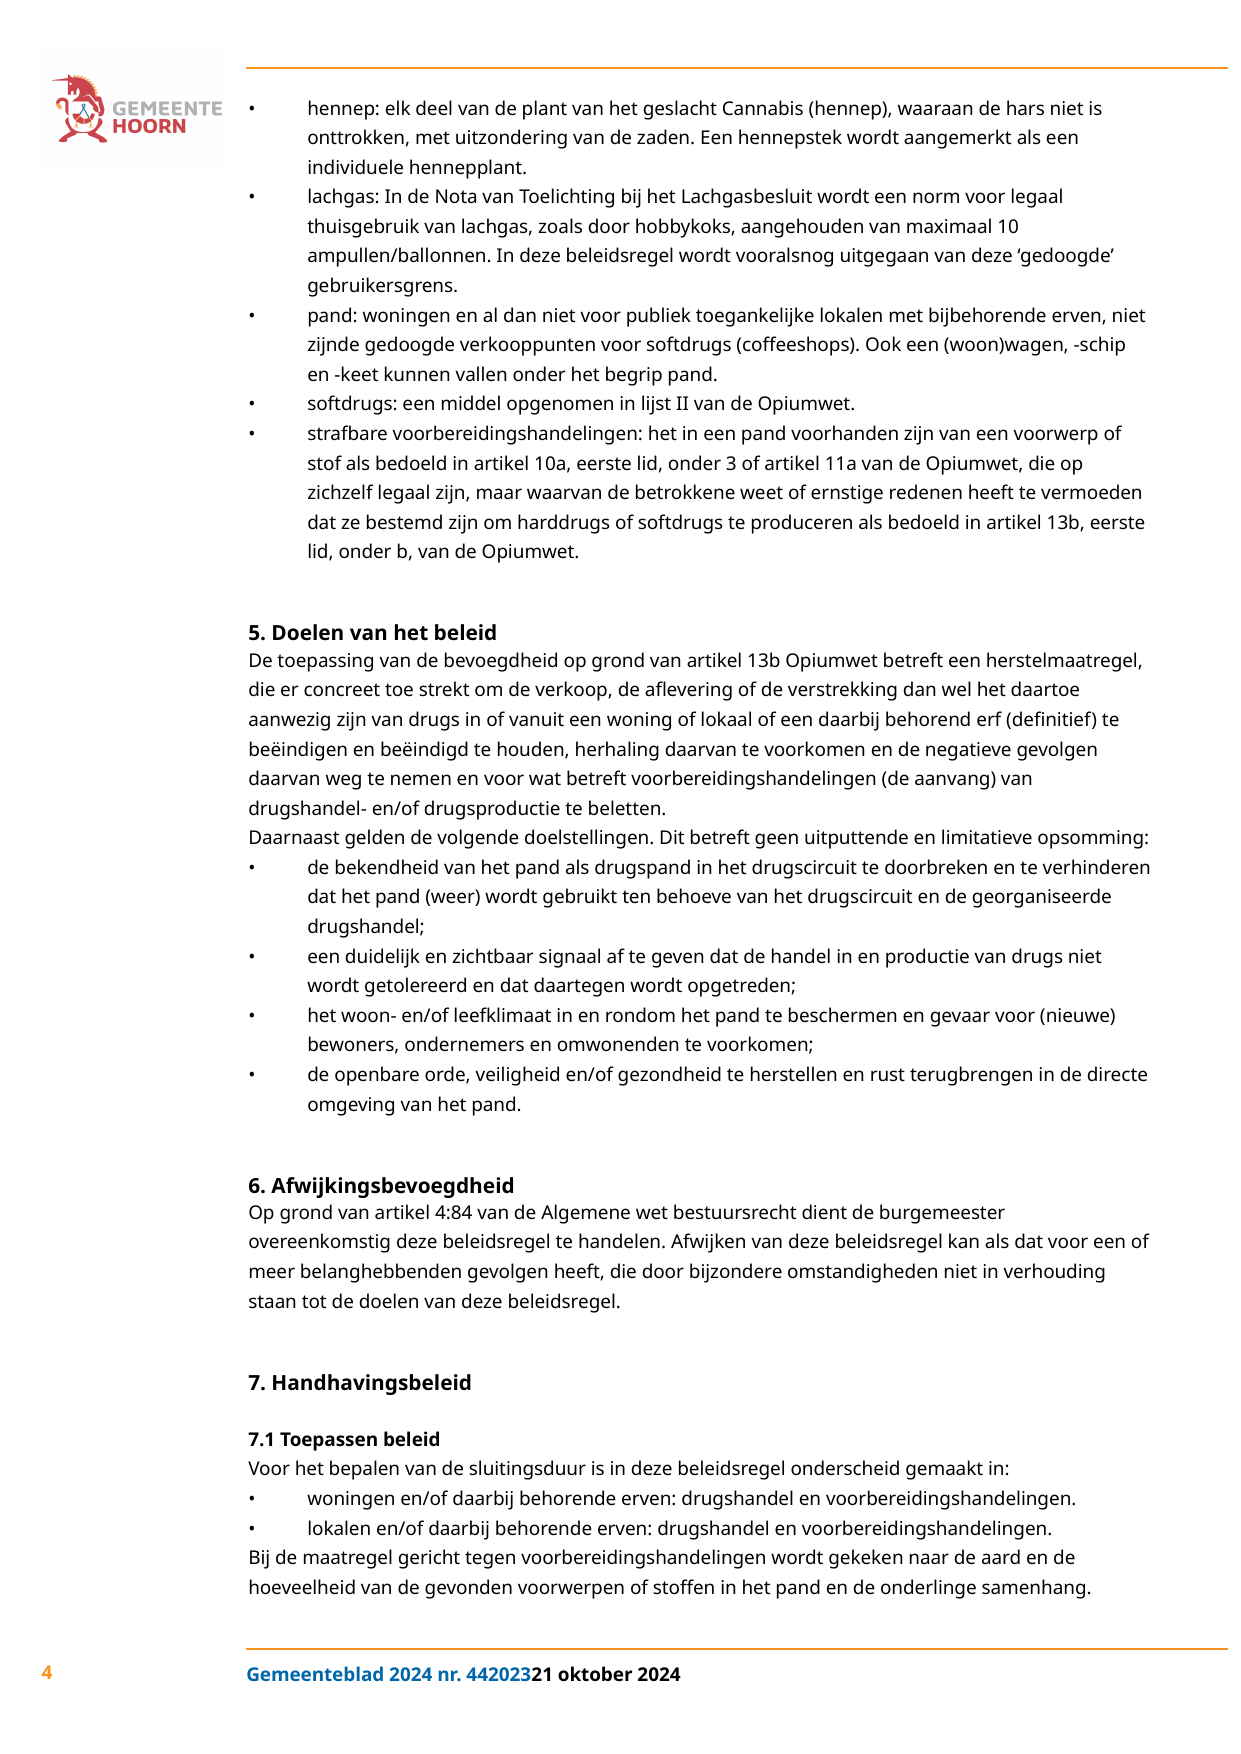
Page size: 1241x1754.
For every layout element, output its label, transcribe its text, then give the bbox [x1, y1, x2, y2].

text 5. Doelen van het beleid [248, 618, 1152, 647]
text Daarnaast gelden de volgende doelstellingen. Dit betreft geen uitputtende en limitatieve opsomming: [248, 824, 1152, 850]
list pand: woningen en al dan niet voor publiek toegankelijke lokalen met bijbehorende erven, niet zijnde gedoogde verkooppunten voor softdrugs (coffeeshops). Ook een (woon)wagen, -schip en -keet kunnen vallen onder het begrip pand. [248, 302, 1152, 387]
list softdrugs: een middel opgenomen in lijst II van de Opiumwet. [248, 391, 1152, 416]
picture [41, 47, 231, 172]
text Bij de maatregel gericht tegen voorbereidingshandelingen wordt gekeken naar de aard en de hoeveelheid van de gevonden voorwerpen of stoffen in het pand en de onderlinge samenhang. [248, 1544, 1152, 1599]
list woningen en/of daarbij behorende erven: drugshandel en voorbereidingshandelingen. [248, 1485, 1152, 1511]
text Op grond van artikel 4:84 van de Algemene wet bestuursrecht dient de burgemeester overeenkomstig deze beleidsregel te handelen. Afwijken van deze beleidsregel kan als dat voor een of meer belanghebbenden gevolgen heeft, die door bijzondere omstandigheden niet in verhouding staan tot de doelen van deze beleidsregel. [248, 1199, 1152, 1314]
list strafbare voorbereidingshandelingen: het in een pand voorhanden zijn van een voorwerp of stof als bedoeld in artikel 10a, eerste lid, onder 3 of artikel 11a van de Opiumwet, die op zichzelf legaal zijn, maar waarvan de betrokkene weet of ernstige redenen heeft te vermoeden dat ze bestemd zijn om harddrugs of softdrugs te produceren als bedoeld in artikel 13b, eerste lid, onder b, van de Opiumwet. [248, 420, 1152, 564]
list het woon- en/of leefklimaat in en rondom het pand te beschermen en gevaar voor (nieuwe) bewoners, ondernemers en omwonenden te voorkomen; [248, 1002, 1152, 1057]
list de openbare orde, veiligheid en/of gezondheid te herstellen en rust terugbrengen in de directe omgeving van het pand. [248, 1061, 1152, 1116]
list lokalen en/of daarbij behorende erven: drugshandel en voorbereidingshandelingen. [248, 1515, 1152, 1540]
text 7. Handhavingsbeleid [248, 1368, 1152, 1396]
list een duidelijk en zichtbaar signaal af te geven dat de handel in en productie van drugs niet wordt getolereerd en dat daartegen wordt opgetreden; [248, 943, 1152, 998]
list lachgas: In de Nota van Toelichting bij het Lachgasbesluit wordt een norm voor legaal thuisgebruik van lachgas, zoals door hobbykoks, aangehouden van maximaal 10 ampullen/ballonnen. In deze beleidsregel wordt vooralsnog uitgegaan van deze ‘gedoogde’ gebruikersgrens. [248, 183, 1152, 298]
list de bekendheid van het pand als drugspand in het drugscircuit te doorbreken en te verhinderen dat het pand (weer) wordt gebruikt ten behoeve van het drugscircuit en de georganiseerde drugshandel; [248, 854, 1152, 939]
text De toepassing van de bevoegdheid op grond van artikel 13b Opiumwet betreft een herstelmaatregel, die er concreet toe strekt om de verkoop, de aflevering of de verstrekking dan wel het daartoe aanwezig zijn van drugs in of vanuit een woning of lokaal of een daarbij behorend erf (definitief) te beëindigen en beëindigd te houden, herhaling daarvan te voorkomen en de negatieve gevolgen daarvan weg te nemen en voor wat betreft voorbereidingshandelingen (de aanvang) van drugshandel- en/of drugsproductie te beletten. [248, 647, 1152, 821]
text 7.1 Toepassen beleid [248, 1426, 1152, 1452]
text Voor het bepalen van de sluitingsduur is in deze beleidsregel onderscheid gemaakt in: [248, 1456, 1152, 1481]
text 6. Afwijkingsbevoegdheid [248, 1171, 1152, 1199]
list hennep: elk deel van de plant van het geslacht Cannabis (hennep), waaraan de hars niet is onttrokken, met uitzondering van de zaden. Een hennepstek wordt aangemerkt als een individuele hennepplant. [248, 95, 1152, 180]
